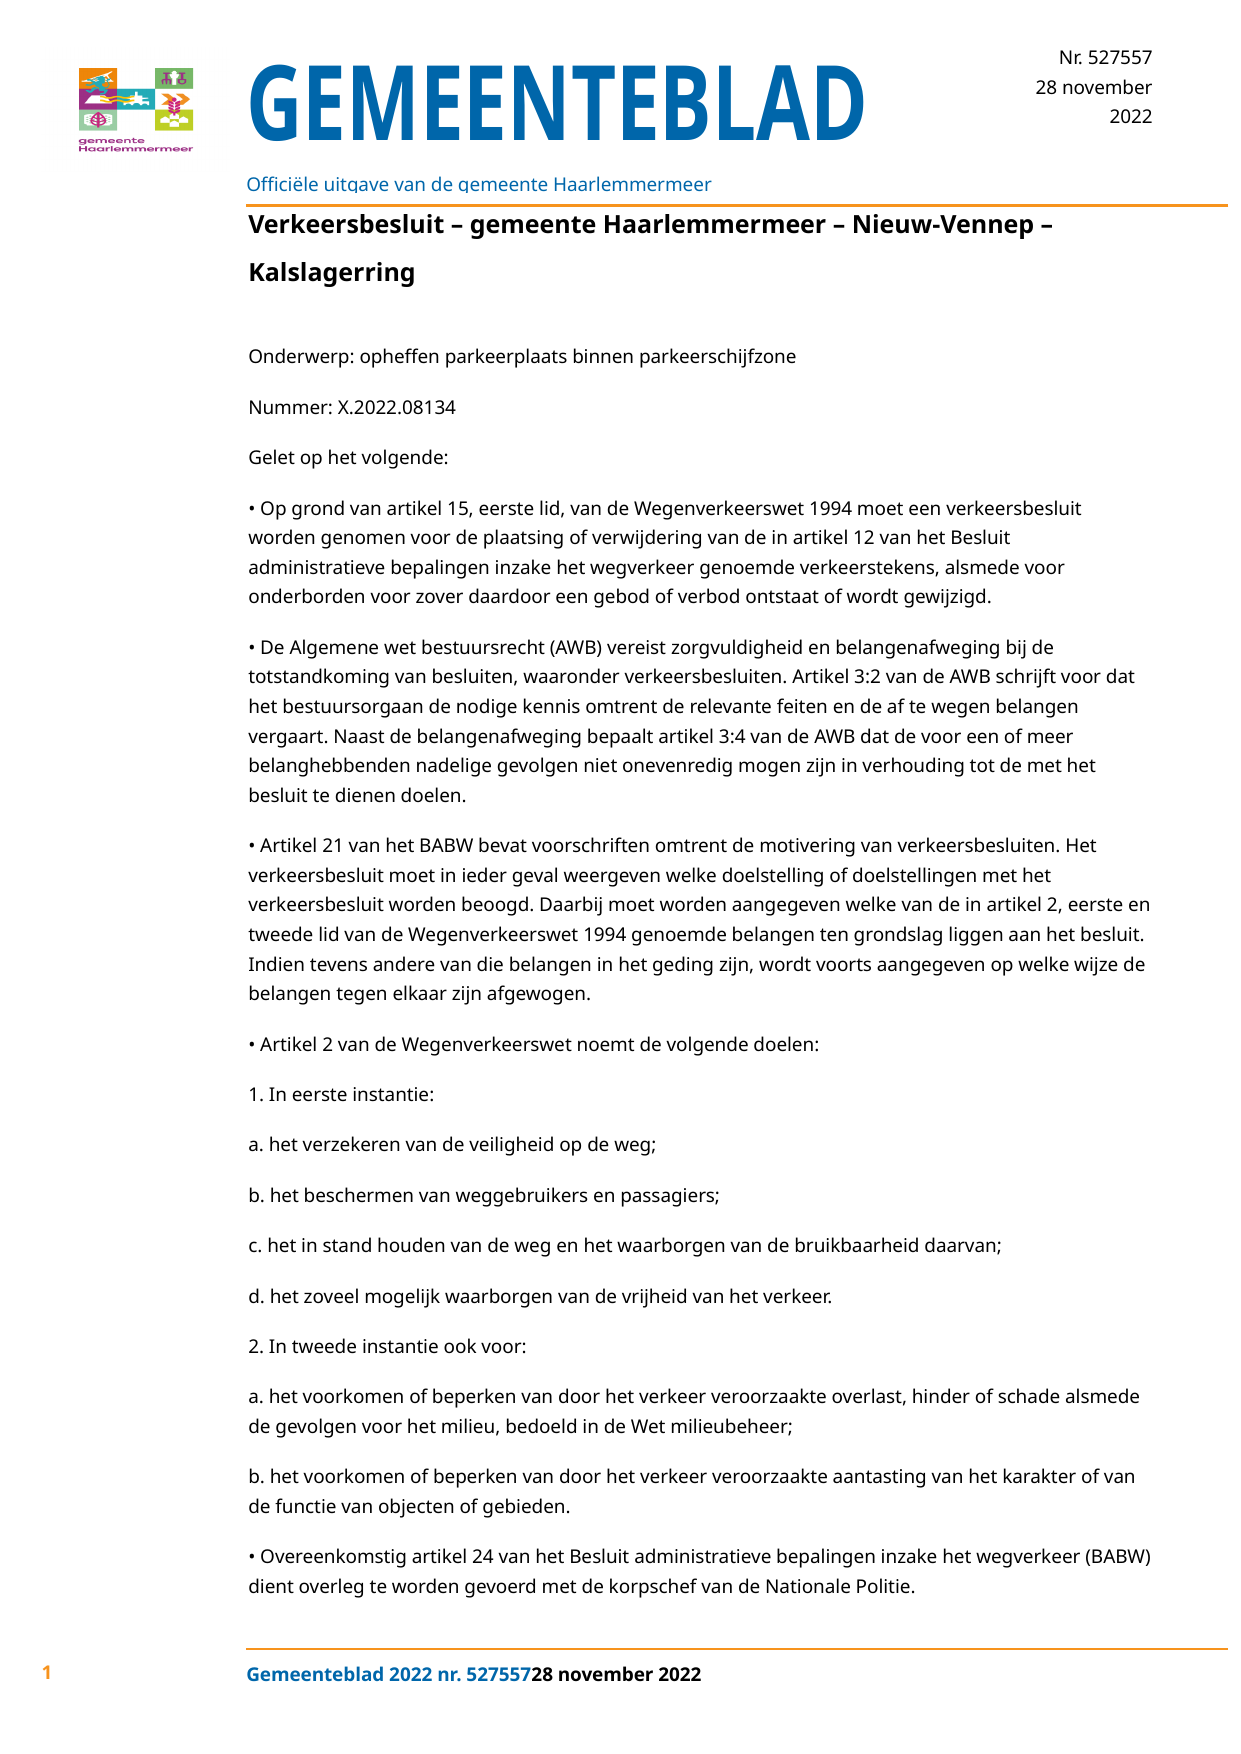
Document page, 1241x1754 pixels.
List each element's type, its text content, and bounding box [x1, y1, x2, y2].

text a. het voorkomen of beperken van door het verkeer veroorzaakte overlast, hinder of schade alsmede de gevolgen voor het milieu, bedoeld in de Wet milieubeheer; [248, 1384, 1152, 1439]
text Gelet op het volgende: [248, 444, 1152, 470]
text • Op grond van artikel 15, eerste lid, van de Wegenverkeerswet 1994 moet een verkeersbesluit worden genomen voor de plaatsing of verwijdering van de in artikel 12 van het Besluit administratieve bepalingen inzake het wegverkeer genoemde verkeerstekens, alsmede voor onderborden voor zover daardoor een gebod of verbod ontstaat of wordt gewijzigd. [248, 495, 1152, 609]
text a. het verzekeren van de veiligheid op de weg; [248, 1132, 1152, 1157]
text Onderwerp: opheffen parkeerplaats binnen parkeerschijfzone [248, 344, 1152, 369]
text b. het voorkomen of beperken van door het verkeer veroorzaakte aantasting van het karakter of van de functie van objecten of gebieden. [248, 1464, 1152, 1519]
text • Overeenkomstig artikel 24 van het Besluit administratieve bepalingen inzake het wegverkeer (BABW) dient overleg te worden gevoerd met de korpschef van de Nationale Politie. [248, 1544, 1152, 1599]
text Nummer: X.2022.08134 [248, 394, 1152, 420]
text 1. In eerste instantie: [248, 1081, 1152, 1107]
text • Artikel 21 van het BABW bevat voorschriften omtrent de motivering van verkeersbesluiten. Het verkeersbesluit moet in ieder geval weergeven welke doelstelling of doelstellingen met het verkeersbesluit worden beoogd. Daarbij moet worden aangegeven welke van de in artikel 2, eerste en tweede lid van de Wegenverkeerswet 1994 genoemde belangen ten grondslag liggen aan het besluit. Indien tevens andere van die belangen in het geding zijn, wordt voorts aangegeven op welke wijze de belangen tegen elkaar zijn afgewogen. [248, 832, 1152, 1006]
text d. het zoveel mogelijk waarborgen van de vrijheid van het verkeer. [248, 1283, 1152, 1308]
text b. het beschermen van weggebruikers en passagiers; [248, 1182, 1152, 1208]
text 2. In tweede instantie ook voor: [248, 1333, 1152, 1359]
text • Artikel 2 van de Wegenverkeerswet noemt de volgende doelen: [248, 1031, 1152, 1056]
picture [41, 47, 231, 172]
text c. het in stand houden van de weg en het waarborgen van de bruikbaarheid daarvan; [248, 1232, 1152, 1258]
text • De Algemene wet bestuursrecht (AWB) vereist zorgvuldigheid en belangenafweging bij de totstandkoming van besluiten, waaronder verkeersbesluiten. Artikel 3:2 van de AWB schrijft voor dat het bestuursorgaan de nodige kennis omtrent de relevante feiten en de af te wegen belangen vergaart. Naast de belangenafweging bepaalt artikel 3:4 van de AWB dat de voor een of meer belanghebbenden nadelige gevolgen niet onevenredig mogen zijn in verhouding tot de met het besluit te dienen doelen. [248, 634, 1152, 808]
text Verkeersbesluit – gemeente Haarlemmermeer – Nieuw-Vennep – Kalslagerring [248, 207, 1152, 288]
